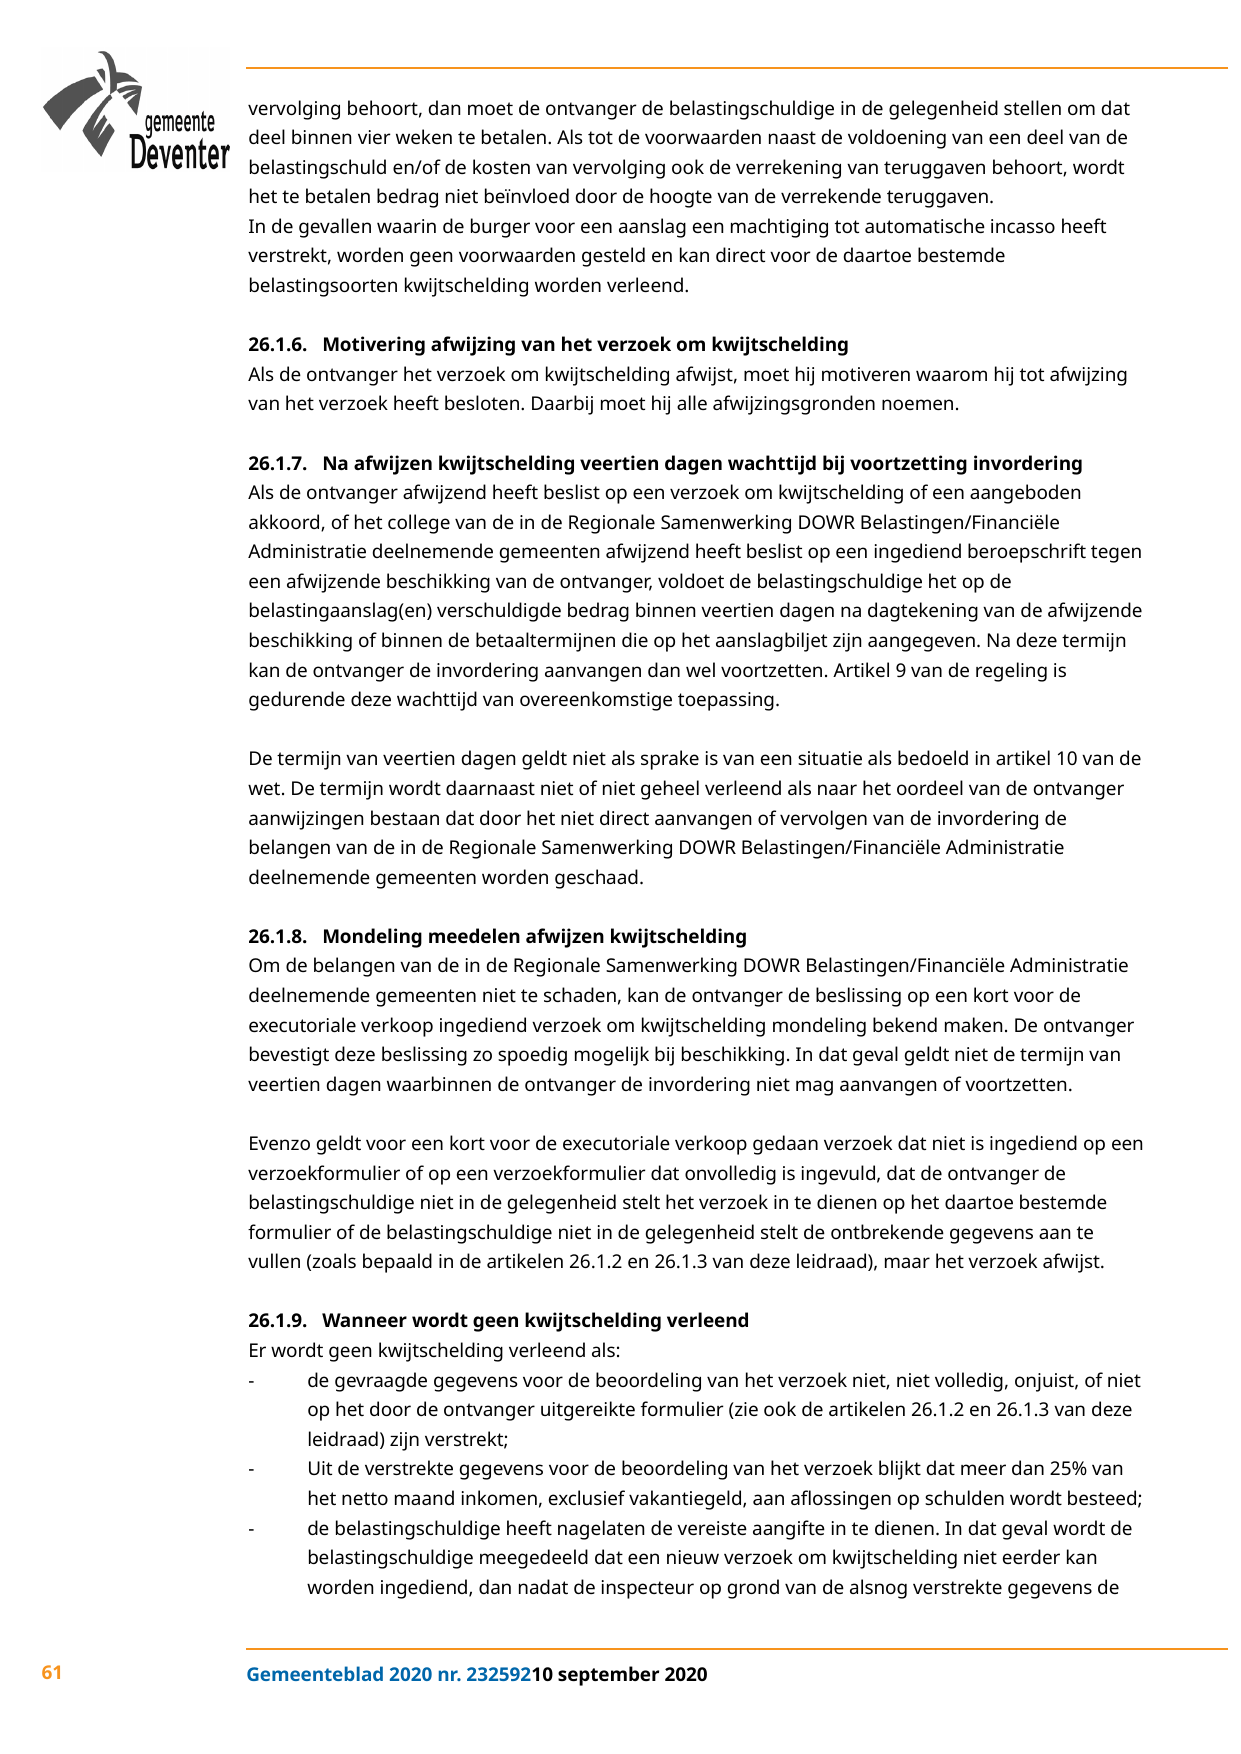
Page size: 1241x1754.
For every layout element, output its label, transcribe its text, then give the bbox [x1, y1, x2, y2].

picture [41, 47, 231, 172]
text Evenzo geldt voor een kort voor de executoriale verkoop gedaan verzoek dat niet is ingediend op een verzoekformulier of op een verzoekformulier dat onvolledig is ingevuld, dat de ontvanger de belastingschuldige niet in de gelegenheid stelt het verzoek in te dienen op het daartoe bestemde formulier of de belastingschuldige niet in de gelegenheid stelt de ontbrekende gegevens aan te vullen (zoals bepaald in de artikelen 26.1.2 en 26.1.3 van deze leidraad), maar het verzoek afwijst. [248, 1130, 1152, 1274]
text 26.1.7. Na afwijzen kwijtschelding veertien dagen wachttijd bij voortzetting invordering [248, 450, 1152, 476]
text 26.1.8. Mondeling meedelen afwijzen kwijtschelding [248, 923, 1152, 949]
text 26.1.6. Motivering afwijzing van het verzoek om kwijtschelding [248, 331, 1152, 357]
text De termijn van veertien dagen geldt niet als sprake is van een situatie als bedoeld in artikel 10 van de wet. De termijn wordt daarnaast niet of niet geheel verleend als naar het oordeel van de ontvanger aanwijzingen bestaan dat door het niet direct aanvangen of vervolgen van de invordering de belangen van de in de Regionale Samenwerking DOWR Belastingen/Financiële Administratie deelnemende gemeenten worden geschaad. [248, 746, 1152, 890]
list Uit de verstrekte gegevens voor de beoordeling van het verzoek blijkt dat meer dan 25% van het netto maand inkomen, exclusief vakantiegeld, aan aflossingen op schulden wordt besteed; [248, 1456, 1152, 1511]
list de belastingschuldige heeft nagelaten de vereiste aangifte in te dienen. In dat geval wordt de belastingschuldige meegedeeld dat een nieuw verzoek om kwijtschelding niet eerder kan worden ingediend, dan nadat de inspecteur op grond van de alsnog verstrekte gegevens de [248, 1515, 1152, 1600]
text Als de ontvanger afwijzend heeft beslist op een verzoek om kwijtschelding of een aangeboden akkoord, of het college van de in de Regionale Samenwerking DOWR Belastingen/Financiële Administratie deelnemende gemeenten afwijzend heeft beslist op een ingediend beroepschrift tegen een afwijzende beschikking van de ontvanger, voldoet de belastingschuldige het op de belastingaanslag(en) verschuldigde bedrag binnen veertien dagen na dagtekening van de afwijzende beschikking of binnen de betaaltermijnen die op het aanslagbiljet zijn aangegeven. Na deze termijn kan de ontvanger de invordering aanvangen dan wel voortzetten. Artikel 9 van de regeling is gedurende deze wachttijd van overeenkomstige toepassing. [248, 479, 1152, 712]
text Om de belangen van de in de Regionale Samenwerking DOWR Belastingen/Financiële Administratie deelnemende gemeenten niet te schaden, kan de ontvanger de beslissing op een kort voor de executoriale verkoop ingediend verzoek om kwijtschelding mondeling bekend maken. De ontvanger bevestigt deze beslissing zo spoedig mogelijk bij beschikking. In dat geval geldt niet de termijn van veertien dagen waarbinnen de ontvanger de invordering niet mag aanvangen of voortzetten. [248, 953, 1152, 1097]
text 26.1.9. Wanneer wordt geen kwijtschelding verleend [248, 1308, 1152, 1333]
text vervolging behoort, dan moet de ontvanger de belastingschuldige in de gelegenheid stellen om dat deel binnen vier weken te betalen. Als tot de voorwaarden naast de voldoening van een deel van de belastingschuld en/of de kosten van vervolging ook de verrekening van teruggaven behoort, wordt het te betalen bedrag niet beïnvloed door de hoogte van de verrekende teruggaven. [248, 95, 1152, 209]
text Er wordt geen kwijtschelding verleend als: [248, 1337, 1152, 1363]
text Als de ontvanger het verzoek om kwijtschelding afwijst, moet hij motiveren waarom hij tot afwijzing van het verzoek heeft besloten. Daarbij moet hij alle afwijzingsgronden noemen. [248, 361, 1152, 416]
list de gevraagde gegevens voor de beoordeling van het verzoek niet, niet volledig, onjuist, of niet op het door de ontvanger uitgereikte formulier (zie ook de artikelen 26.1.2 en 26.1.3 van deze leidraad) zijn verstrekt; [248, 1367, 1152, 1452]
text In de gevallen waarin de burger voor een aanslag een machtiging tot automatische incasso heeft verstrekt, worden geen voorwaarden gesteld en kan direct voor de daartoe bestemde belastingsoorten kwijtschelding worden verleend. [248, 213, 1152, 298]
